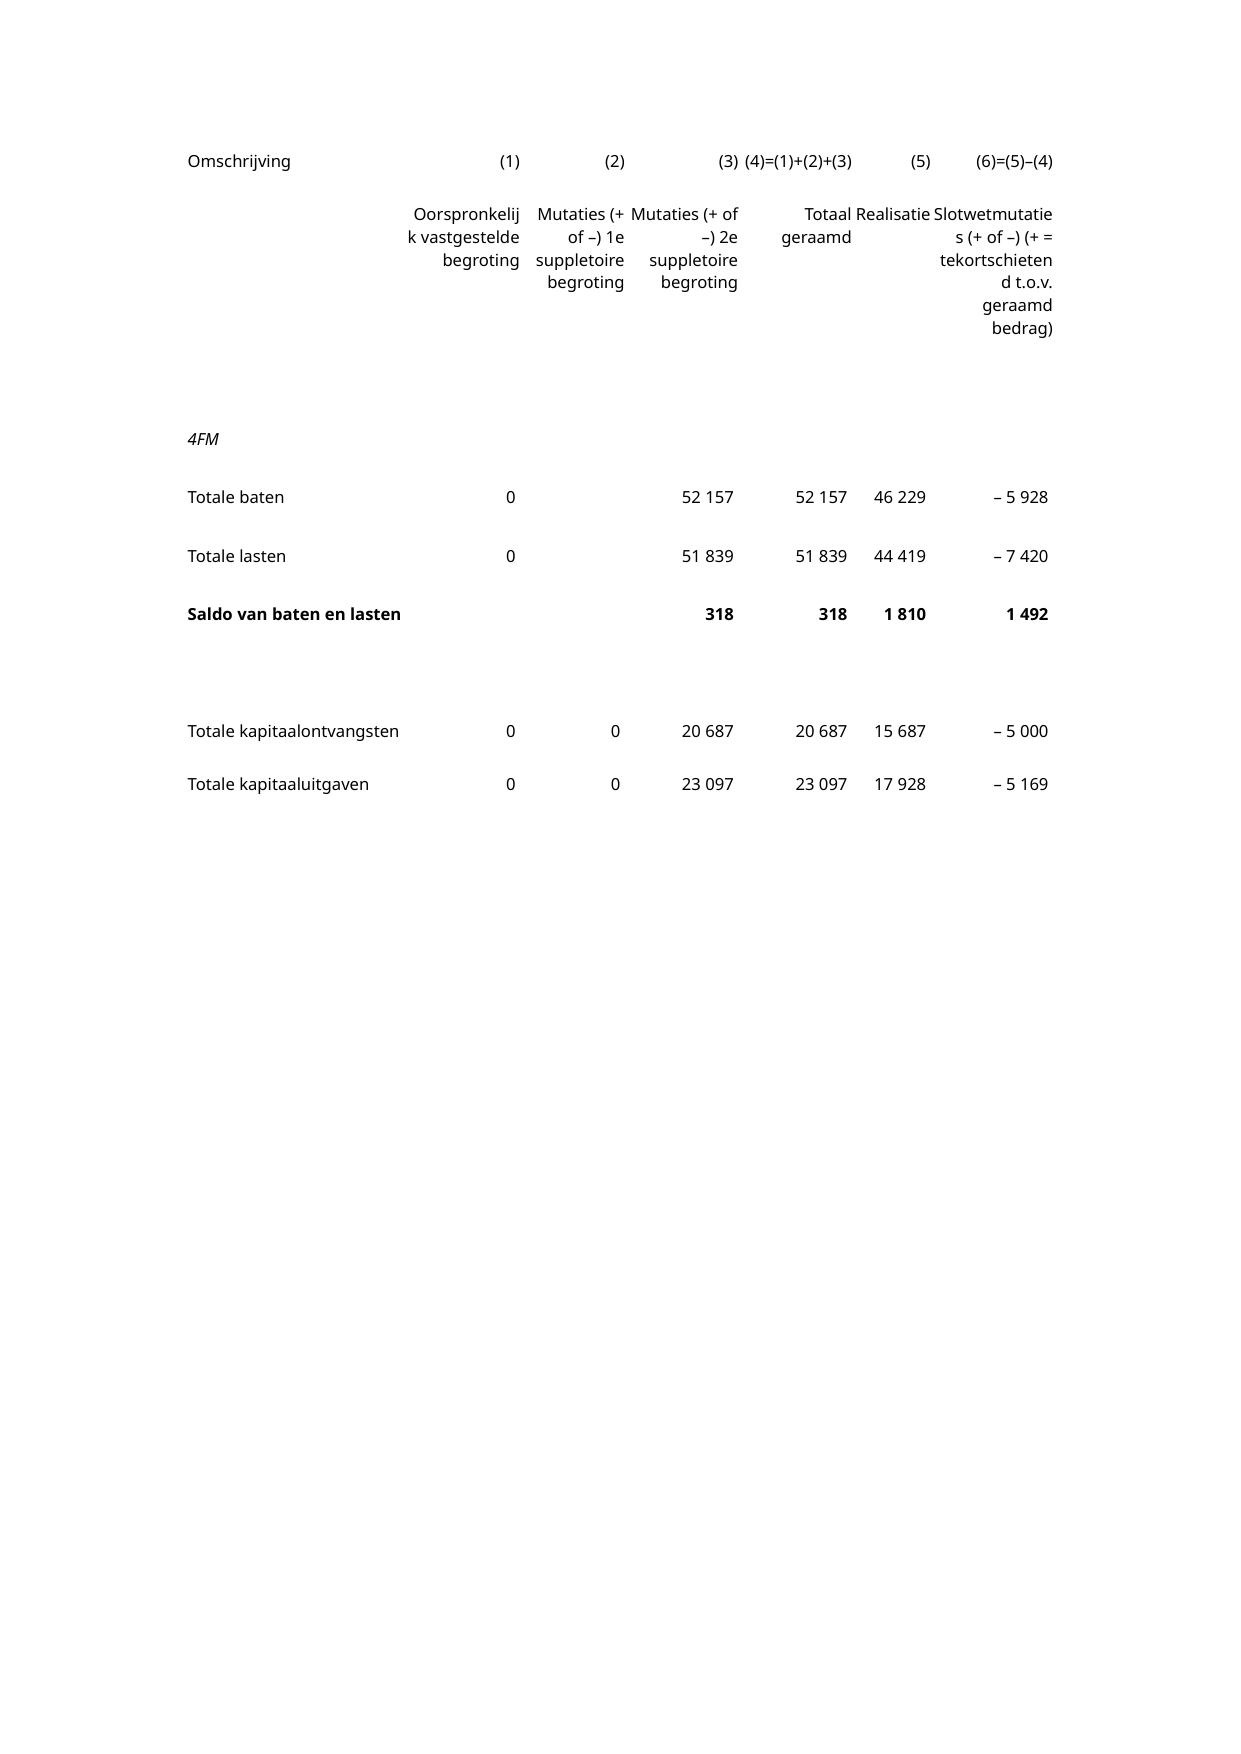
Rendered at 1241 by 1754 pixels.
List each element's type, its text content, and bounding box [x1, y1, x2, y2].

table_cell [520, 486, 624, 544]
table_cell 4FM [188, 428, 406, 486]
table_cell Totale baten [188, 486, 406, 544]
table_cell [930, 661, 1053, 719]
table_cell 0 [406, 772, 519, 825]
table_cell [738, 369, 852, 427]
table_cell 318 [624, 603, 738, 661]
table_cell [852, 661, 930, 719]
table_cell – 5 000 [930, 720, 1053, 772]
table_cell 23 097 [624, 772, 738, 825]
table_cell – 5 928 [930, 486, 1053, 544]
table_cell [852, 428, 930, 486]
table_cell – 5 169 [930, 772, 1053, 825]
table_cell Oorspronkelijk vastgestelde begroting [406, 203, 519, 369]
table_cell [624, 661, 738, 719]
table_cell 46 229 [852, 486, 930, 544]
table_cell 0 [520, 772, 624, 825]
table_cell Totaal geraamd [738, 203, 852, 369]
table_cell [624, 369, 738, 427]
table_cell Realisatie [852, 203, 930, 369]
table_cell [520, 369, 624, 427]
table_cell Saldo van baten en lasten [188, 603, 406, 661]
table_cell [406, 661, 519, 719]
table_header Omschrijving [188, 150, 406, 203]
table_cell 0 [406, 544, 519, 603]
table_cell [930, 428, 1053, 486]
table_header (3) [624, 150, 738, 203]
table_header (1) [406, 150, 519, 203]
table_cell [520, 661, 624, 719]
table_cell 20 687 [738, 720, 852, 772]
table_cell Totale lasten [188, 544, 406, 603]
table_cell Totale kapitaalontvangsten [188, 720, 406, 772]
table_cell [188, 203, 406, 369]
table_cell 23 097 [738, 772, 852, 825]
table_cell [188, 661, 406, 719]
table_cell 51 839 [624, 544, 738, 603]
table_header (2) [520, 150, 624, 203]
table_cell Slotwetmutaties (+ of –) (+ = tekortschietend t.o.v. geraamd bedrag) [930, 203, 1053, 369]
table_header (5) [852, 150, 930, 203]
table_cell – 7 420 [930, 544, 1053, 603]
table_cell [520, 544, 624, 603]
table_cell 318 [738, 603, 852, 661]
table_cell 0 [406, 486, 519, 544]
table_header (4)=(1)+(2)+(3) [738, 150, 852, 203]
table_cell [406, 603, 519, 661]
table_cell 15 687 [852, 720, 930, 772]
table_cell 0 [520, 720, 624, 772]
table_cell [738, 428, 852, 486]
table_cell [930, 369, 1053, 427]
table_header (6)=(5)–(4) [930, 150, 1053, 203]
table_cell 51 839 [738, 544, 852, 603]
table_cell 44 419 [852, 544, 930, 603]
table_cell [738, 661, 852, 719]
table_cell [520, 428, 624, 486]
table_cell 1 492 [930, 603, 1053, 661]
table_cell 1 810 [852, 603, 930, 661]
table_cell 52 157 [738, 486, 852, 544]
table_cell 20 687 [624, 720, 738, 772]
table_cell 0 [406, 720, 519, 772]
table_cell [624, 428, 738, 486]
table_cell [188, 369, 406, 427]
table_cell [406, 369, 519, 427]
table_cell Mutaties (+ of –) 2e suppletoire begroting [624, 203, 738, 369]
table_cell [406, 428, 519, 486]
table_cell Mutaties (+ of –) 1e suppletoire begroting [520, 203, 624, 369]
table_cell 17 928 [852, 772, 930, 825]
table_cell [520, 603, 624, 661]
table_cell 52 157 [624, 486, 738, 544]
table_cell [852, 369, 930, 427]
table_cell Totale kapitaaluitgaven [188, 772, 406, 825]
